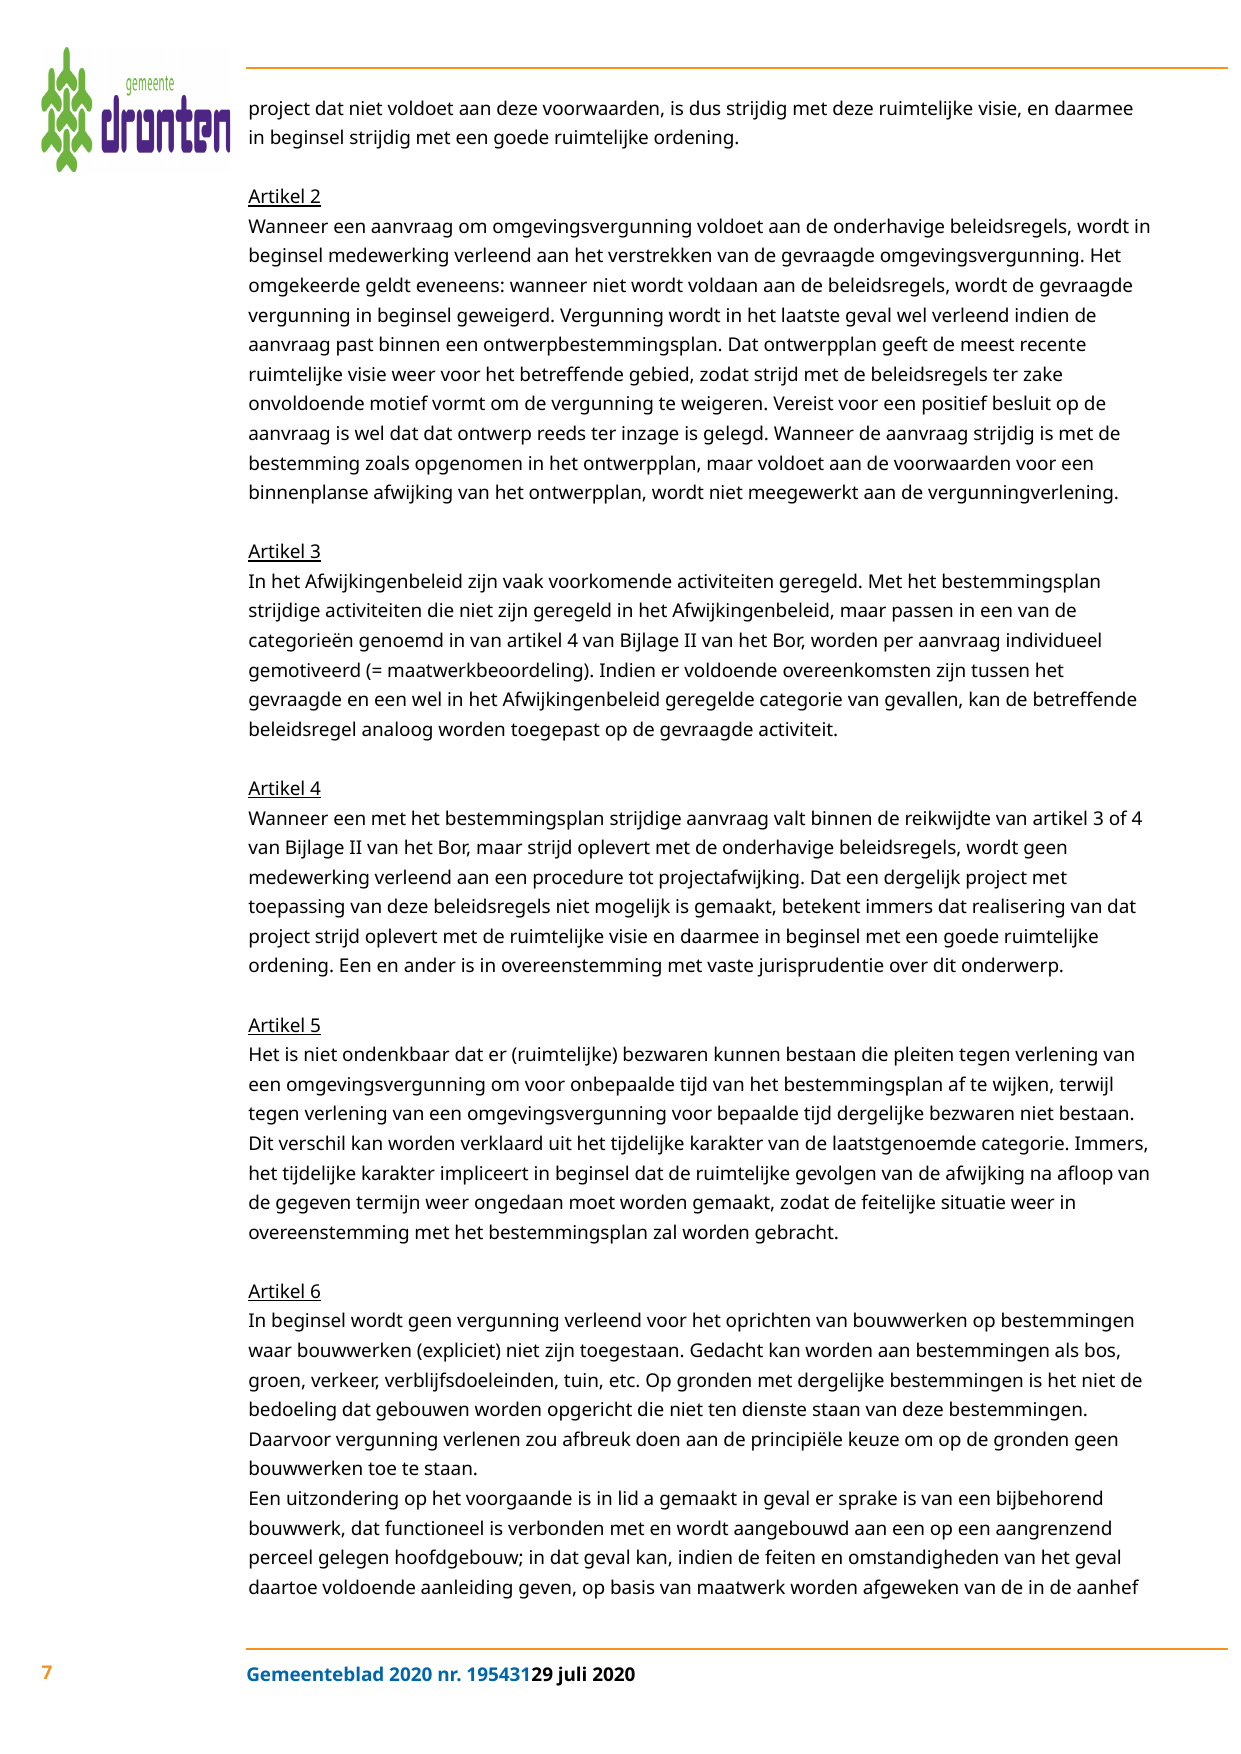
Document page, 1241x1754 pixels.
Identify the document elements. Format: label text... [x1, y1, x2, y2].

text Een uitzondering op het voorgaande is in lid a gemaakt in geval er sprake is van een bijbehorend bouwwerk, dat functioneel is verbonden met en wordt aangebouwd aan een op een aangrenzend perceel gelegen hoofdgebouw; in dat geval kan, indien de feiten en omstandigheden van het geval daartoe voldoende aanleiding geven, op basis van maatwerk worden afgeweken van de in de aanhef [248, 1485, 1152, 1600]
text In beginsel wordt geen vergunning verleend voor het oprichten van bouwwerken op bestemmingen waar bouwwerken (expliciet) niet zijn toegestaan. Gedacht kan worden aan bestemmingen als bos, groen, verkeer, verblijfsdoeleinden, tuin, etc. Op gronden met dergelijke bestemmingen is het niet de bedoeling dat gebouwen worden opgericht die niet ten dienste staan van deze bestemmingen. Daarvoor vergunning verlenen zou afbreuk doen aan de principiële keuze om op de gronden geen bouwwerken toe te staan. [248, 1308, 1152, 1481]
text Artikel 3 [248, 538, 1152, 564]
text Artikel 2 [248, 183, 1152, 209]
picture [41, 47, 231, 172]
text Artikel 4 [248, 775, 1152, 801]
text Artikel 5 [248, 1012, 1152, 1038]
text Wanneer een aanvraag om omgevingsvergunning voldoet aan de onderhavige beleidsregels, wordt in beginsel medewerking verleend aan het verstrekken van de gevraagde omgevingsvergunning. Het omgekeerde geldt eveneens: wanneer niet wordt voldaan aan de beleidsregels, wordt de gevraagde vergunning in beginsel geweigerd. Vergunning wordt in het laatste geval wel verleend indien de aanvraag past binnen een ontwerpbestemmingsplan. Dat ontwerpplan geeft de meest recente ruimtelijke visie weer voor het betreffende gebied, zodat strijd met de beleidsregels ter zake onvoldoende motief vormt om de vergunning te weigeren. Vereist voor een positief besluit op de aanvraag is wel dat dat ontwerp reeds ter inzage is gelegd. Wanneer de aanvraag strijdig is met de bestemming zoals opgenomen in het ontwerpplan, maar voldoet aan de voorwaarden voor een binnenplanse afwijking van het ontwerpplan, wordt niet meegewerkt aan de vergunningverlening. [248, 213, 1152, 505]
text Het is niet ondenkbaar dat er (ruimtelijke) bezwaren kunnen bestaan die pleiten tegen verlening van een omgevingsvergunning om voor onbepaalde tijd van het bestemmingsplan af te wijken, terwijl tegen verlening van een omgevingsvergunning voor bepaalde tijd dergelijke bezwaren niet bestaan. Dit verschil kan worden verklaard uit het tijdelijke karakter van de laatstgenoemde categorie. Immers, het tijdelijke karakter impliceert in beginsel dat de ruimtelijke gevolgen van de afwijking na afloop van de gegeven termijn weer ongedaan moet worden gemaakt, zodat de feitelijke situatie weer in overeenstemming met het bestemmingsplan zal worden gebracht. [248, 1041, 1152, 1245]
text Wanneer een met het bestemmingsplan strijdige aanvraag valt binnen de reikwijdte van artikel 3 of 4 van Bijlage II van het Bor, maar strijd oplevert met de onderhavige beleidsregels, wordt geen medewerking verleend aan een procedure tot projectafwijking. Dat een dergelijk project met toepassing van deze beleidsregels niet mogelijk is gemaakt, betekent immers dat realisering van dat project strijd oplevert met de ruimtelijke visie en daarmee in beginsel met een goede ruimtelijke ordening. Een en ander is in overeenstemming met vaste jurisprudentie over dit onderwerp. [248, 805, 1152, 978]
text Artikel 6 [248, 1278, 1152, 1304]
text In het Afwijkingenbeleid zijn vaak voorkomende activiteiten geregeld. Met het bestemmingsplan strijdige activiteiten die niet zijn geregeld in het Afwijkingenbeleid, maar passen in een van de categorieën genoemd in van artikel 4 van Bijlage II van het Bor, worden per aanvraag individueel gemotiveerd (= maatwerkbeoordeling). Indien er voldoende overeenkomsten zijn tussen het gevraagde en een wel in het Afwijkingenbeleid geregelde categorie van gevallen, kan de betreffende beleidsregel analoog worden toegepast op de gevraagde activiteit. [248, 568, 1152, 742]
text project dat niet voldoet aan deze voorwaarden, is dus strijdig met deze ruimtelijke visie, en daarmee in beginsel strijdig met een goede ruimtelijke ordening. [248, 95, 1152, 150]
